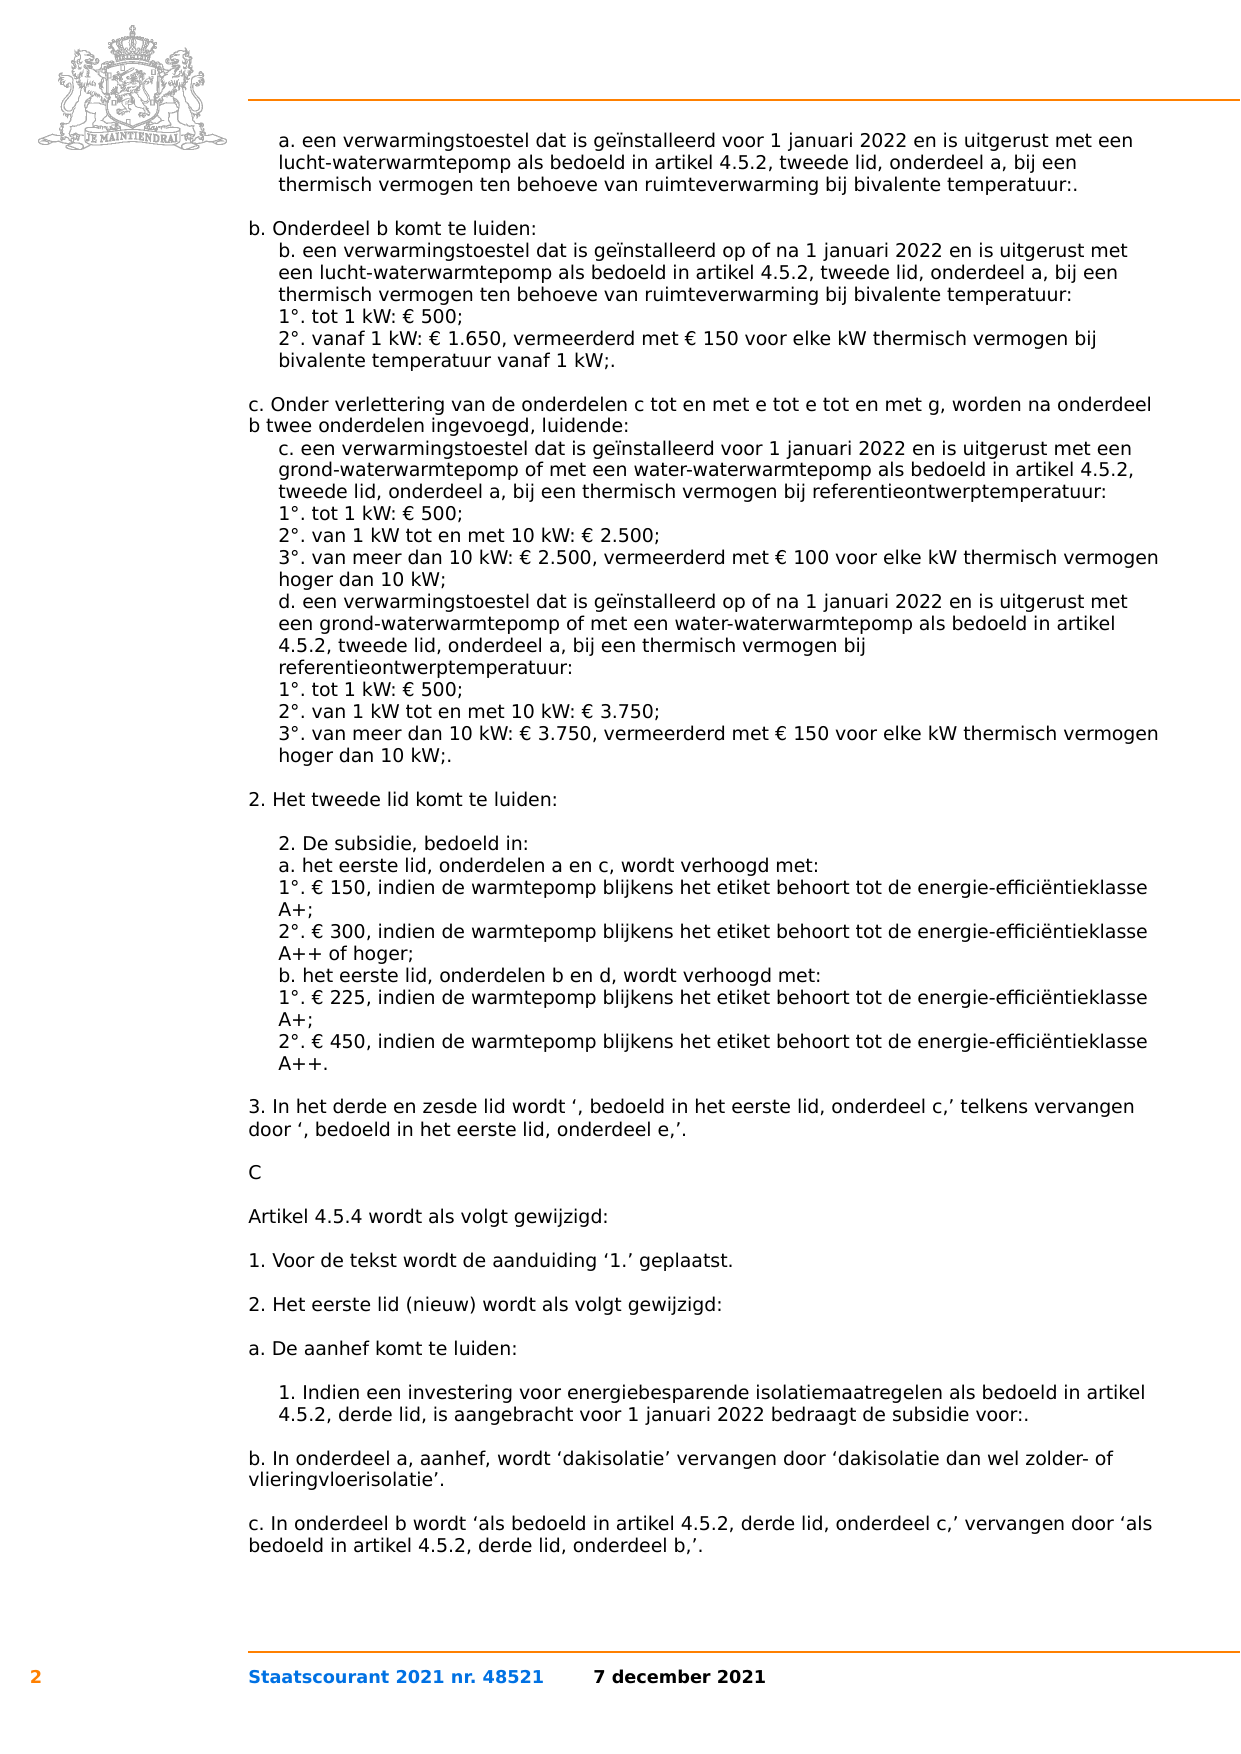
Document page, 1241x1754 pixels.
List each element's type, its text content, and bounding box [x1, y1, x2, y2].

text 1. Voor de tekst wordt de aanduiding ‘1.’ geplaatst. [248, 1250, 1163, 1272]
text 2. De subsidie, bedoeld in: [278, 833, 1163, 855]
text 2°. van 1 kW tot en met 10 kW: € 3.750; [278, 701, 1163, 723]
text 1°. tot 1 kW: € 500; [278, 306, 1163, 328]
text c. Onder verlettering van de onderdelen c tot en met e tot e tot en met g, worden na onderdeel b twee onderdelen ingevoegd, luidende: [248, 393, 1163, 437]
text 2. Het eerste lid (nieuw) wordt als volgt gewijzigd: [248, 1294, 1163, 1316]
text c. In onderdeel b wordt ‘als bedoeld in artikel 4.5.2, derde lid, onderdeel c,’ vervangen door ‘als bedoeld in artikel 4.5.2, derde lid, onderdeel b,’. [248, 1513, 1163, 1557]
text 1°. € 150, indien de warmtepomp blijkens het etiket behoort tot de energie-efficiëntieklasse A+; [278, 877, 1163, 921]
picture [38, 25, 227, 150]
text 2°. € 300, indien de warmtepomp blijkens het etiket behoort tot de energie-efficiëntieklasse A++ of hoger; [278, 921, 1163, 965]
text Artikel 4.5.4 wordt als volgt gewijzigd: [248, 1206, 1163, 1228]
text 3°. van meer dan 10 kW: € 3.750, vermeerderd met € 150 voor elke kW thermisch vermogen hoger dan 10 kW;. [278, 723, 1163, 767]
text C [248, 1162, 1163, 1184]
text 2°. € 450, indien de warmtepomp blijkens het etiket behoort tot de energie-efficiëntieklasse A++. [278, 1031, 1163, 1074]
text b. een verwarmingstoestel dat is geïnstalleerd op of na 1 januari 2022 en is uitgerust met een lucht-waterwarmtepomp als bedoeld in artikel 4.5.2, tweede lid, onderdeel a, bij een thermisch vermogen ten behoeve van ruimteverwarming bij bivalente temperatuur: [278, 240, 1163, 306]
text b. Onderdeel b komt te luiden: [248, 218, 1163, 240]
text 3. In het derde en zesde lid wordt ‘, bedoeld in het eerste lid, onderdeel c,’ telkens vervangen door ‘, bedoeld in het eerste lid, onderdeel e,’. [248, 1096, 1163, 1140]
text b. het eerste lid, onderdelen b en d, wordt verhoogd met: [278, 965, 1163, 987]
text d. een verwarmingstoestel dat is geïnstalleerd op of na 1 januari 2022 en is uitgerust met een grond-waterwarmtepomp of met een water-waterwarmtepomp als bedoeld in artikel 4.5.2, tweede lid, onderdeel a, bij een thermisch vermogen bij referentieontwerptemperatuur: [278, 591, 1163, 679]
text c. een verwarmingstoestel dat is geïnstalleerd voor 1 januari 2022 en is uitgerust met een grond-waterwarmtepomp of met een water-waterwarmtepomp als bedoeld in artikel 4.5.2, tweede lid, onderdeel a, bij een thermisch vermogen bij referentieontwerptemperatuur: [278, 437, 1163, 503]
text 2°. vanaf 1 kW: € 1.650, vermeerderd met € 150 voor elke kW thermisch vermogen bij bivalente temperatuur vanaf 1 kW;. [278, 328, 1163, 372]
text 2°. van 1 kW tot en met 10 kW: € 2.500; [278, 525, 1163, 547]
text a. De aanhef komt te luiden: [248, 1338, 1163, 1360]
text a. een verwarmingstoestel dat is geïnstalleerd voor 1 januari 2022 en is uitgerust met een lucht-waterwarmtepomp als bedoeld in artikel 4.5.2, tweede lid, onderdeel a, bij een thermisch vermogen ten behoeve van ruimteverwarming bij bivalente temperatuur:. [278, 130, 1163, 196]
text 1°. € 225, indien de warmtepomp blijkens het etiket behoort tot de energie-efficiëntieklasse A+; [278, 987, 1163, 1031]
text a. het eerste lid, onderdelen a en c, wordt verhoogd met: [278, 855, 1163, 877]
text 3°. van meer dan 10 kW: € 2.500, vermeerderd met € 100 voor elke kW thermisch vermogen hoger dan 10 kW; [278, 547, 1163, 591]
text 1°. tot 1 kW: € 500; [278, 503, 1163, 525]
text 1. Indien een investering voor energiebesparende isolatiemaatregelen als bedoeld in artikel 4.5.2, derde lid, is aangebracht voor 1 januari 2022 bedraagt de subsidie voor:. [278, 1382, 1163, 1426]
text b. In onderdeel a, aanhef, wordt ‘dakisolatie’ vervangen door ‘dakisolatie dan wel zolder- of vlieringvloerisolatie’. [248, 1447, 1163, 1491]
text 2. Het tweede lid komt te luiden: [248, 789, 1163, 811]
text 1°. tot 1 kW: € 500; [278, 679, 1163, 701]
